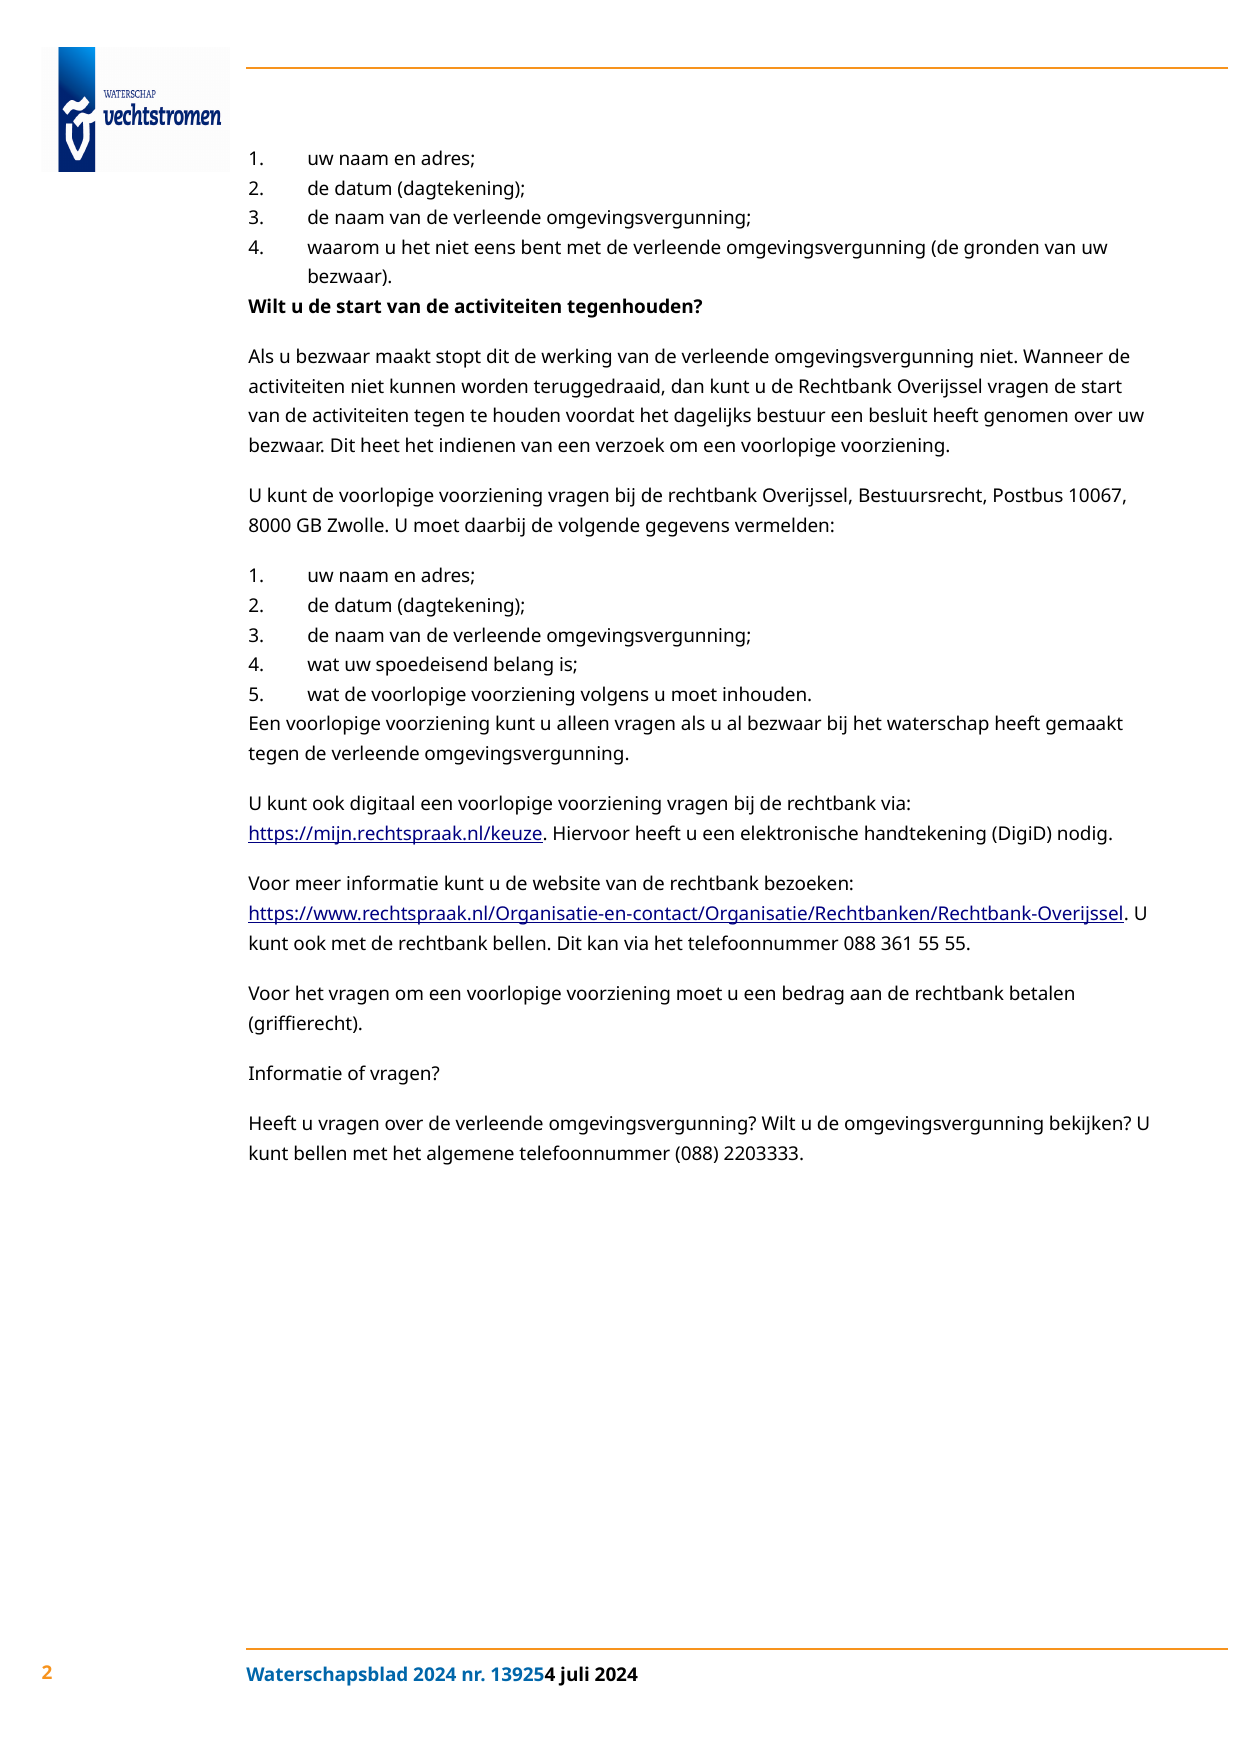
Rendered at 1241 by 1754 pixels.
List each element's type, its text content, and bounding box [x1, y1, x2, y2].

list uw naam en adres; [248, 563, 1152, 588]
picture [41, 47, 231, 172]
text Heeft u vragen over de verleende omgevingsvergunning? Wilt u de omgevingsvergunning bekijken? U kunt bellen met het algemene telefoonnummer (088) 2203333. [248, 1111, 1152, 1166]
text Voor meer informatie kunt u de website van de rechtbank bezoeken: https://www.rechtspraak.nl/Organisatie-en-contact/Organisatie/Rechtbanken/Rechtbank-Overijssel. U kunt ook met de rechtbank bellen. Dit kan via het telefoonnummer 088 361 55 55. [248, 871, 1152, 956]
list de datum (dagtekening); [248, 592, 1152, 618]
list uw naam en adres; [248, 145, 1152, 171]
text Informatie of vragen? [248, 1060, 1152, 1086]
list de naam van de verleende omgevingsvergunning; [248, 622, 1152, 648]
list wat uw spoedeisend belang is; [248, 651, 1152, 677]
text U kunt de voorlopige voorziening vragen bij de rechtbank Overijssel, Bestuursrecht, Postbus 10067, 8000 GB Zwolle. U moet daarbij de volgende gegevens vermelden: [248, 483, 1152, 538]
text U kunt ook digitaal een voorlopige voorziening vragen bij de rechtbank via: https://mijn.rechtspraak.nl/keuze. Hiervoor heeft u een elektronische handtekening (DigiD) nodig. [248, 791, 1152, 846]
list de datum (dagtekening); [248, 175, 1152, 201]
list waarom u het niet eens bent met de verleende omgevingsvergunning (de gronden van uw bezwaar). [248, 234, 1152, 289]
text Wilt u de start van de activiteiten tegenhouden? [248, 293, 1152, 319]
text Als u bezwaar maakt stopt dit de werking van de verleende omgevingsvergunning niet. Wanneer de activiteiten niet kunnen worden teruggedraaid, dan kunt u de Rechtbank Overijssel vragen de start van de activiteiten tegen te houden voordat het dagelijks bestuur een besluit heeft genomen over uw bezwaar. Dit heet het indienen van een verzoek om een voorlopige voorziening. [248, 343, 1152, 458]
text Voor het vragen om een voorlopige voorziening moet u een bedrag aan de rechtbank betalen (griffierecht). [248, 980, 1152, 1036]
list wat de voorlopige voorziening volgens u moet inhouden. [248, 681, 1152, 707]
text Een voorlopige voorziening kunt u alleen vragen als u al bezwaar bij het waterschap heeft gemaakt tegen de verleende omgevingsvergunning. [248, 711, 1152, 766]
list de naam van de verleende omgevingsvergunning; [248, 204, 1152, 230]
